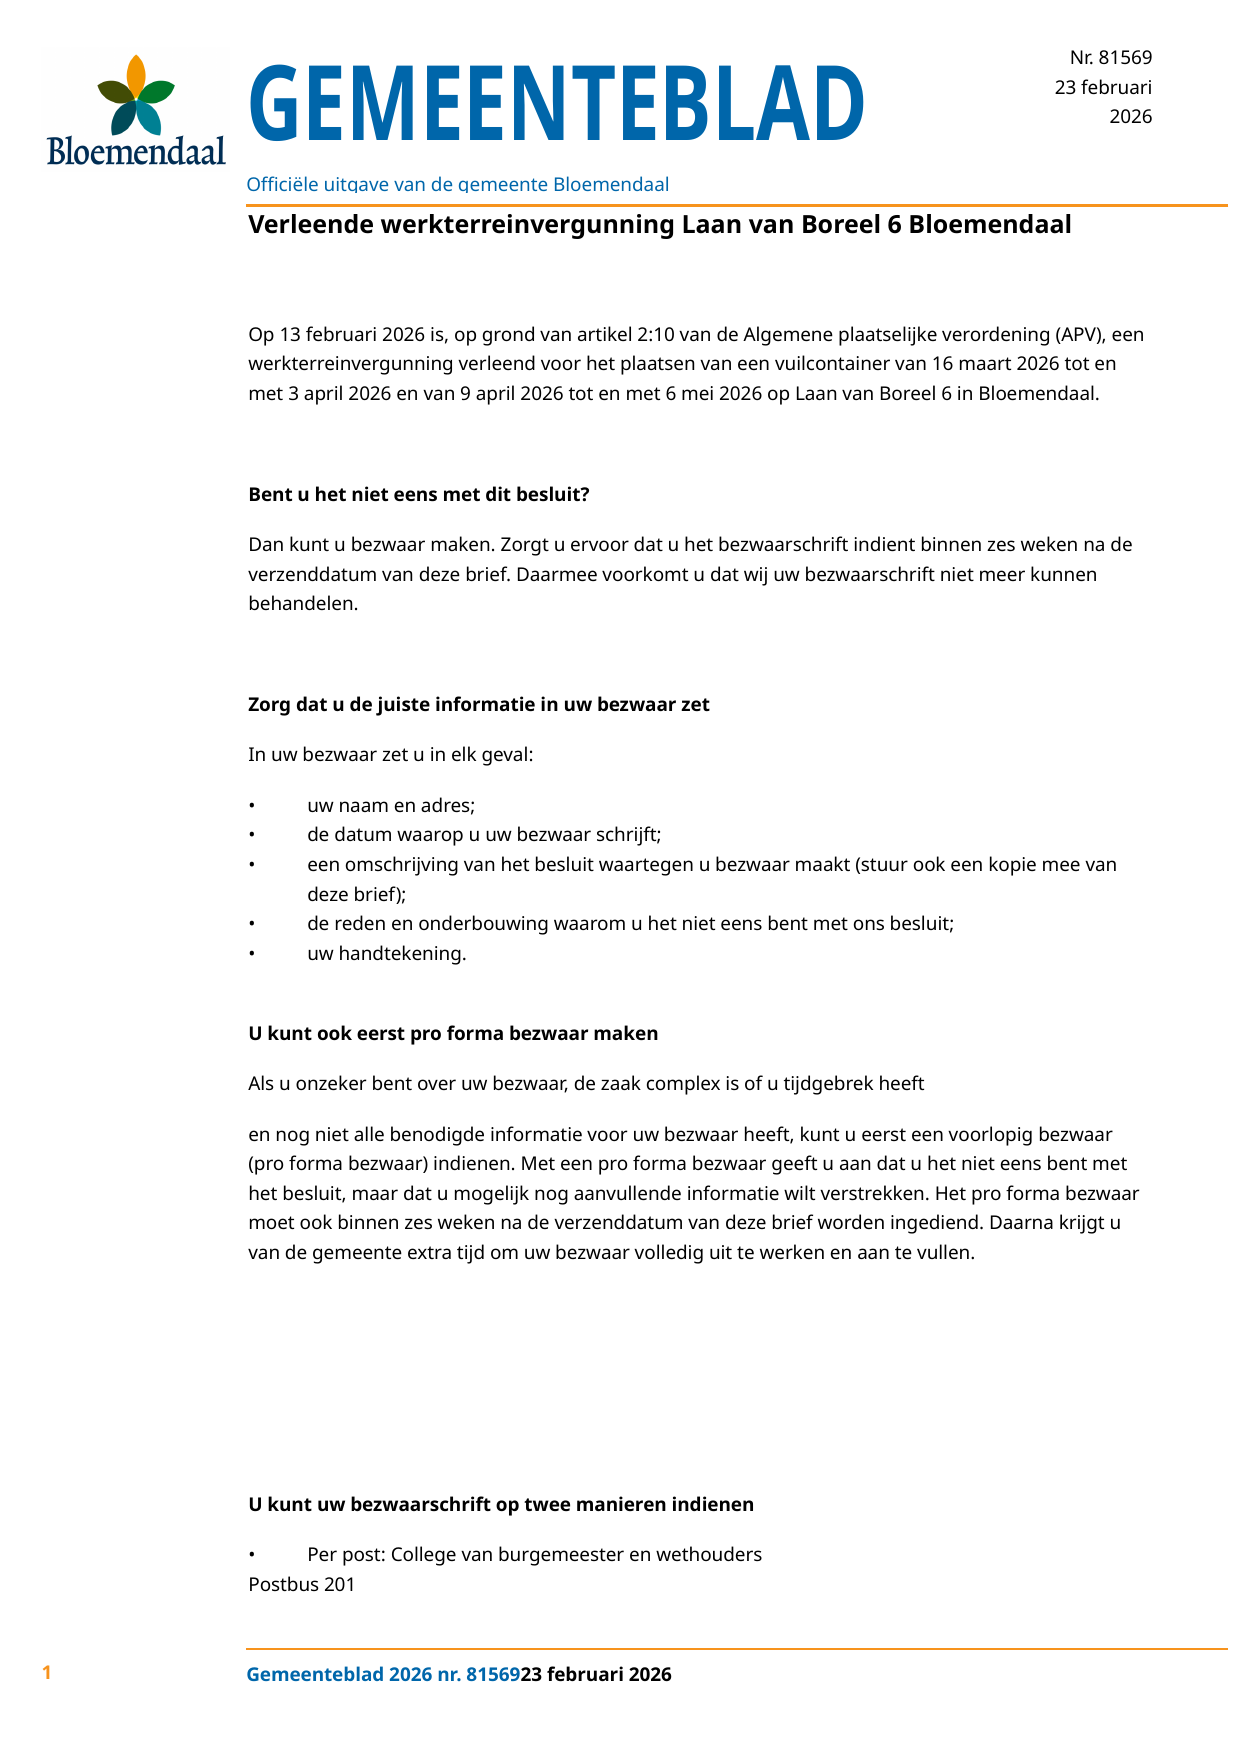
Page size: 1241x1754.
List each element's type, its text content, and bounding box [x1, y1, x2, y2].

list Per post: College van burgemeester en wethouders [248, 1542, 1152, 1567]
text Als u onzeker bent over uw bezwaar, de zaak complex is of u tijdgebrek heeft [248, 1070, 1152, 1096]
text Zorg dat u de juiste informatie in uw bezwaar zet [248, 691, 1152, 717]
list een omschrijving van het besluit waartegen u bezwaar maakt (stuur ook een kopie mee van deze brief); [248, 851, 1152, 906]
list de reden en onderbouwing waarom u het niet eens bent met ons besluit; [248, 910, 1152, 936]
list uw naam en adres; [248, 792, 1152, 818]
text Postbus 201 [248, 1571, 1152, 1597]
text In uw bezwaar zet u in elk geval: [248, 742, 1152, 767]
picture [41, 47, 231, 172]
text Bent u het niet eens met dit besluit? [248, 481, 1152, 506]
text U kunt uw bezwaarschrift op twee manieren indienen [248, 1491, 1152, 1517]
text Op 13 februari 2026 is, op grond van artikel 2:10 van de Algemene plaatselijke verordening (APV), een werkterreinvergunning verleend voor het plaatsen van een vuilcontainer van 16 maart 2026 tot en met 3 april 2026 en van 9 april 2026 tot en met 6 mei 2026 op Laan van Boreel 6 in Bloemendaal. [248, 321, 1152, 406]
text Dan kunt u bezwaar maken. Zorgt u ervoor dat u het bezwaarschrift indient binnen zes weken na de verzenddatum van deze brief. Daarmee voorkomt u dat wij uw bezwaarschrift niet meer kunnen behandelen. [248, 531, 1152, 616]
list uw handtekening. [248, 940, 1152, 966]
text Verleende werkterreinvergunning Laan van Boreel 6 Bloemendaal [248, 207, 1152, 241]
text U kunt ook eerst pro forma bezwaar maken [248, 1020, 1152, 1046]
list de datum waarop u uw bezwaar schrijft; [248, 822, 1152, 847]
text en nog niet alle benodigde informatie voor uw bezwaar heeft, kunt u eerst een voorlopig bezwaar (pro forma bezwaar) indienen. Met een pro forma bezwaar geeft u aan dat u het niet eens bent met het besluit, maar dat u mogelijk nog aanvullende informatie wilt verstrekken. Het pro forma bezwaar moet ook binnen zes weken na de verzenddatum van deze brief worden ingediend. Daarna krijgt u van de gemeente extra tijd om uw bezwaar volledig uit te werken en aan te vullen. [248, 1121, 1152, 1265]
